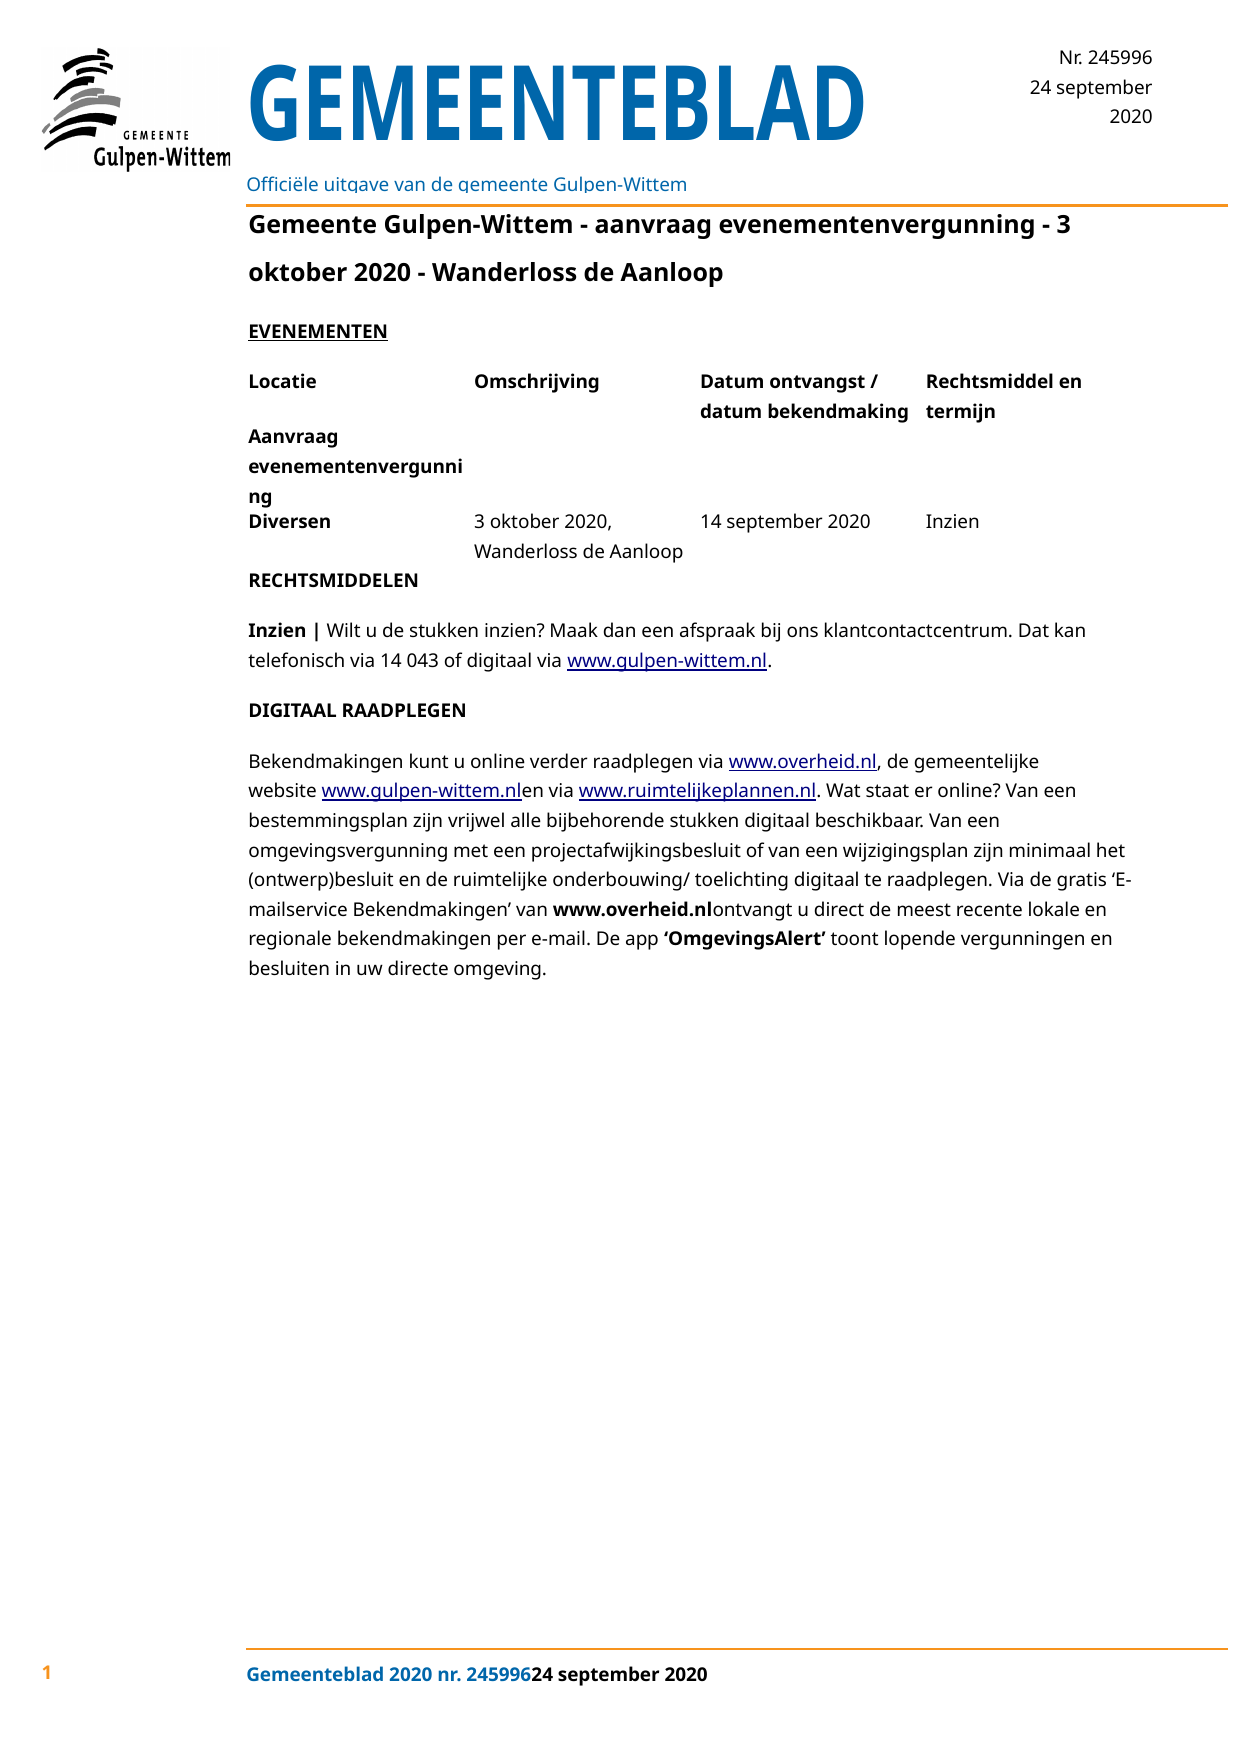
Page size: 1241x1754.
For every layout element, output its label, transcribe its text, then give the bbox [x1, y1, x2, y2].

table_header Rechtsmiddel en termijn [926, 369, 1152, 424]
text EVENEMENTEN [248, 318, 1152, 344]
text DIGITAAL RAADPLEGEN [248, 698, 1152, 723]
table_header Locatie [248, 369, 474, 424]
table_cell Inzien [926, 509, 1152, 564]
picture [41, 47, 231, 172]
table_cell 3 oktober 2020, Wanderloss de Aanloop [474, 509, 700, 564]
text RECHTSMIDDELEN [248, 567, 1152, 593]
table_cell [474, 424, 700, 509]
text Gemeente Gulpen-Wittem - aanvraag evenementenvergunning - 3 oktober 2020 - Wanderloss de Aanloop [248, 207, 1152, 288]
table_cell Diversen [248, 509, 474, 564]
table_cell Aanvraag evenementenvergunning [248, 424, 474, 509]
text Inzien | Wilt u de stukken inzien? Maak dan een afspraak bij ons klantcontactcentrum. Dat kan telefonisch via 14 043 of digitaal via www.gulpen-wittem.nl. [248, 618, 1152, 673]
text Bekendmakingen kunt u online verder raadplegen via www.overheid.nl, de gemeentelijke website www.gulpen-wittem.nlen via www.ruimtelijkeplannen.nl. Wat staat er online? Van een bestemmingsplan zijn vrijwel alle bijbehorende stukken digitaal beschikbaar. Van een omgevingsvergunning met een projectafwijkingsbesluit of van een wijzigingsplan zijn minimaal het (ontwerp)besluit en de ruimtelijke onderbouwing/ toelichting digitaal te raadplegen. Via de gratis ‘E-mailservice Bekendmakingen’ van www.overheid.nlontvangt u direct de meest recente lokale en regionale bekendmakingen per e-mail. De app ‘OmgevingsAlert’ toont lopende vergunningen en besluiten in uw directe omgeving. [248, 748, 1152, 981]
table_cell [926, 424, 1152, 509]
table_header Datum ontvangst / datum bekendmaking [700, 369, 926, 424]
table_header Omschrijving [474, 369, 700, 424]
table_cell 14 september 2020 [700, 509, 926, 564]
table_cell [700, 424, 926, 509]
